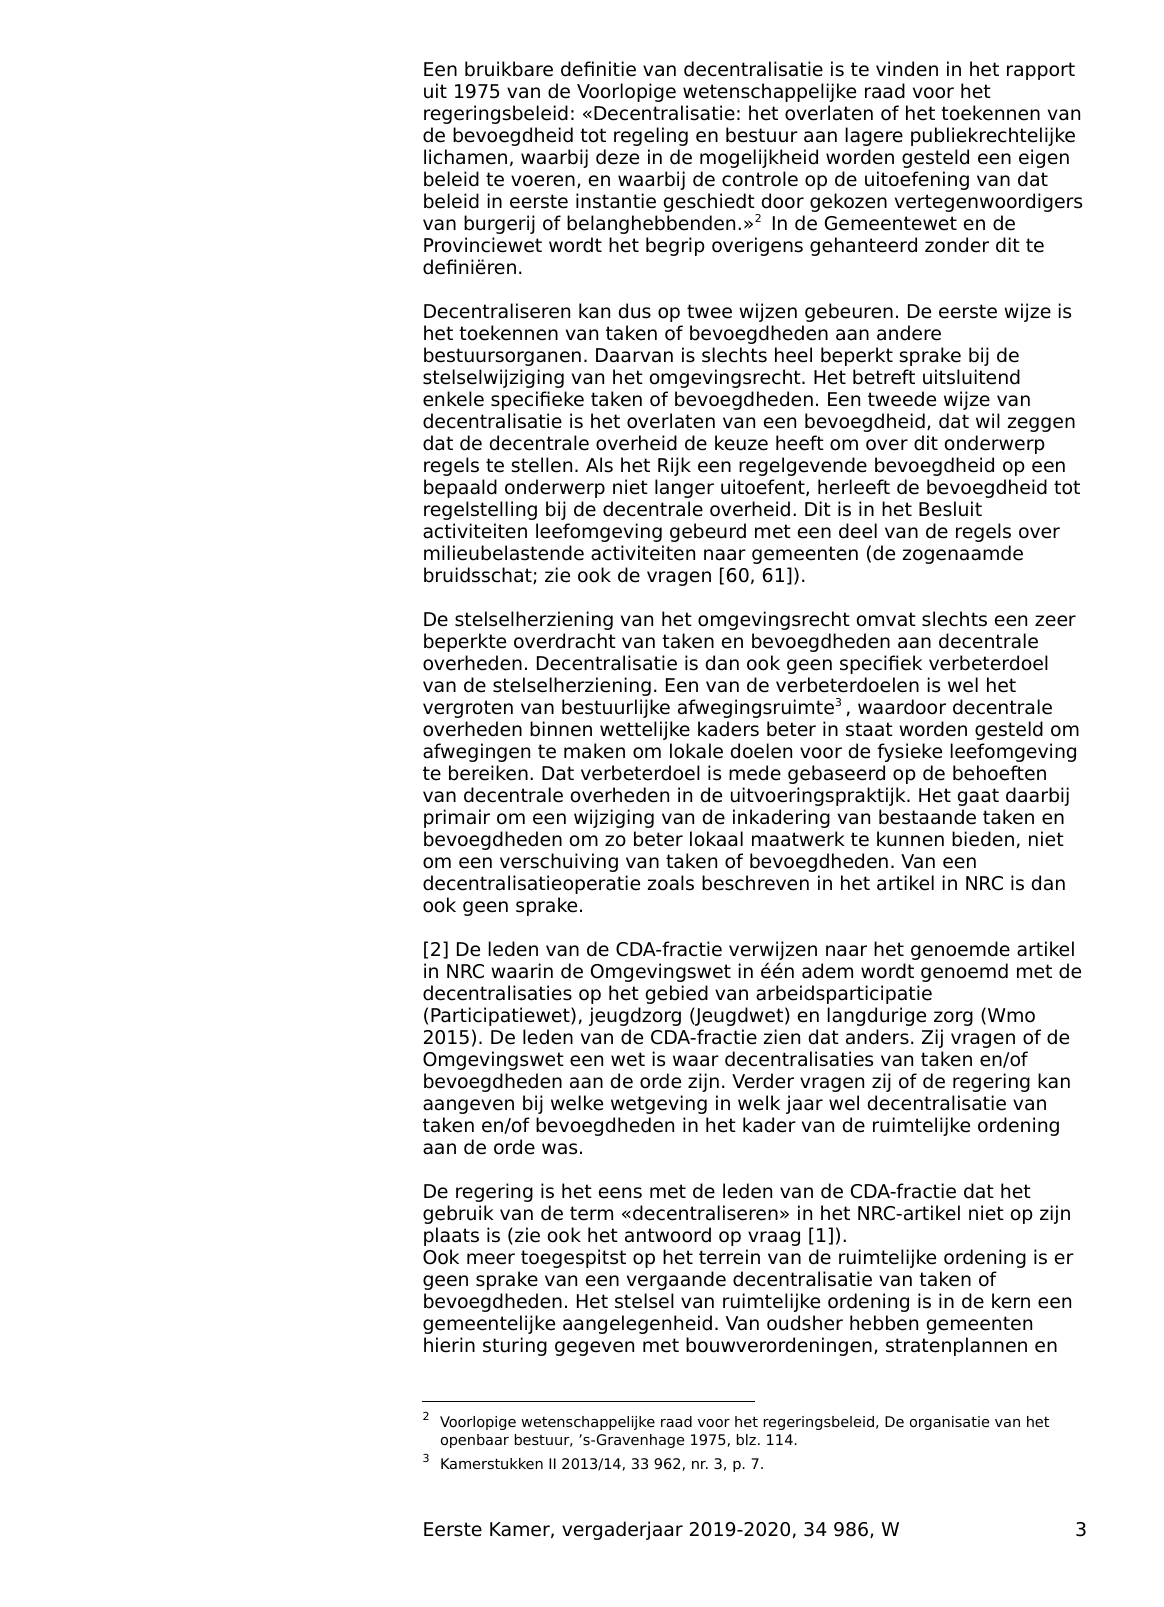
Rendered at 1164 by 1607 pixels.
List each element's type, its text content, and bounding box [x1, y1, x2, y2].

text Een bruikbare definitie van decentralisatie is te vinden in het rapport uit 1975 van de Voorlopige wetenschappelijke raad voor het regeringsbeleid: «Decentralisatie: het overlaten of het toekennen van de bevoegdheid tot regeling en bestuur aan lagere publiekrechtelijke lichamen, waarbij deze in de mogelijkheid worden gesteld een eigen beleid te voeren, en waarbij de controle op de uitoefening van dat beleid in eerste instantie geschiedt door gekozen vertegenwoordigers van burgerij of belanghebbenden.» In de Gemeentewet en de Provinciewet wordt het begrip overigens gehanteerd zonder dit te definiëren. [422, 59, 1087, 279]
text [2] De leden van de CDA-fractie verwijzen naar het genoemde artikel in NRC waarin de Omgevingswet in één adem wordt genoemd met de decentralisaties op het gebied van arbeidsparticipatie (Participatiewet), jeugdzorg (Jeugdwet) en langdurige zorg (Wmo 2015). De leden van de CDA-fractie zien dat anders. Zij vragen of de Omgevingswet een wet is waar decentralisaties van taken en/of bevoegdheden aan de orde zijn. Verder vragen zij of de regering kan aangeven bij welke wetgeving in welk jaar wel decentralisatie van taken en/of bevoegdheden in het kader van de ruimtelijke ordening aan de orde was. [422, 939, 1087, 1159]
text Decentraliseren kan dus op twee wijzen gebeuren. De eerste wijze is het toekennen van taken of bevoegdheden aan andere bestuursorganen. Daarvan is slechts heel beperkt sprake bij de stelselwijziging van het omgevingsrecht. Het betreft uitsluitend enkele specifieke taken of bevoegdheden. Een tweede wijze van decentralisatie is het overlaten van een bevoegdheid, dat wil zeggen dat de decentrale overheid de keuze heeft om over dit onderwerp regels te stellen. Als het Rijk een regelgevende bevoegdheid op een bepaald onderwerp niet langer uitoefent, herleeft de bevoegdheid tot regelstelling bij de decentrale overheid. Dit is in het Besluit activiteiten leefomgeving gebeurd met een deel van de regels over milieubelastende activiteiten naar gemeenten (de zogenaamde bruidsschat; zie ook de vragen [60, 61]). [422, 301, 1087, 587]
text Ook meer toegespitst op het terrein van de ruimtelijke ordening is er geen sprake van een vergaande decentralisatie van taken of bevoegdheden. Het stelsel van ruimtelijke ordening is in de kern een gemeentelijke aangelegenheid. Van oudsher hebben gemeenten hierin sturing gegeven met bouwverordeningen, stratenplannen en [422, 1247, 1087, 1357]
text De stelselherziening van het omgevingsrecht omvat slechts een zeer beperkte overdracht van taken en bevoegdheden aan decentrale overheden. Decentralisatie is dan ook geen specifiek verbeterdoel van de stelselherziening. Een van de verbeterdoelen is wel het vergroten van bestuurlijke afwegingsruimte, waardoor decentrale overheden binnen wettelijke kaders beter in staat worden gesteld om afwegingen te maken om lokale doelen voor de fysieke leefomgeving te bereiken. Dat verbeterdoel is mede gebaseerd op de behoeften van decentrale overheden in de uitvoeringspraktijk. Het gaat daarbij primair om een wijziging van de inkadering van bestaande taken en bevoegdheden om zo beter lokaal maatwerk te kunnen bieden, niet om een verschuiving van taken of bevoegdheden. Van een decentralisatieoperatie zoals beschreven in het artikel in NRC is dan ook geen sprake. [422, 609, 1087, 917]
text Voorlopige wetenschappelijke raad voor het regeringsbeleid, De organisatie van het openbaar bestuur, ’s-Gravenhage 1975, blz. 114. [422, 1410, 1087, 1449]
text De regering is het eens met de leden van de CDA-fractie dat het gebruik van de term «decentraliseren» in het NRC-artikel niet op zijn plaats is (zie ook het antwoord op vraag [1]). [422, 1181, 1087, 1247]
text Kamerstukken II 2013/14, 33 962, nr. 3, p. 7. [422, 1452, 1087, 1474]
